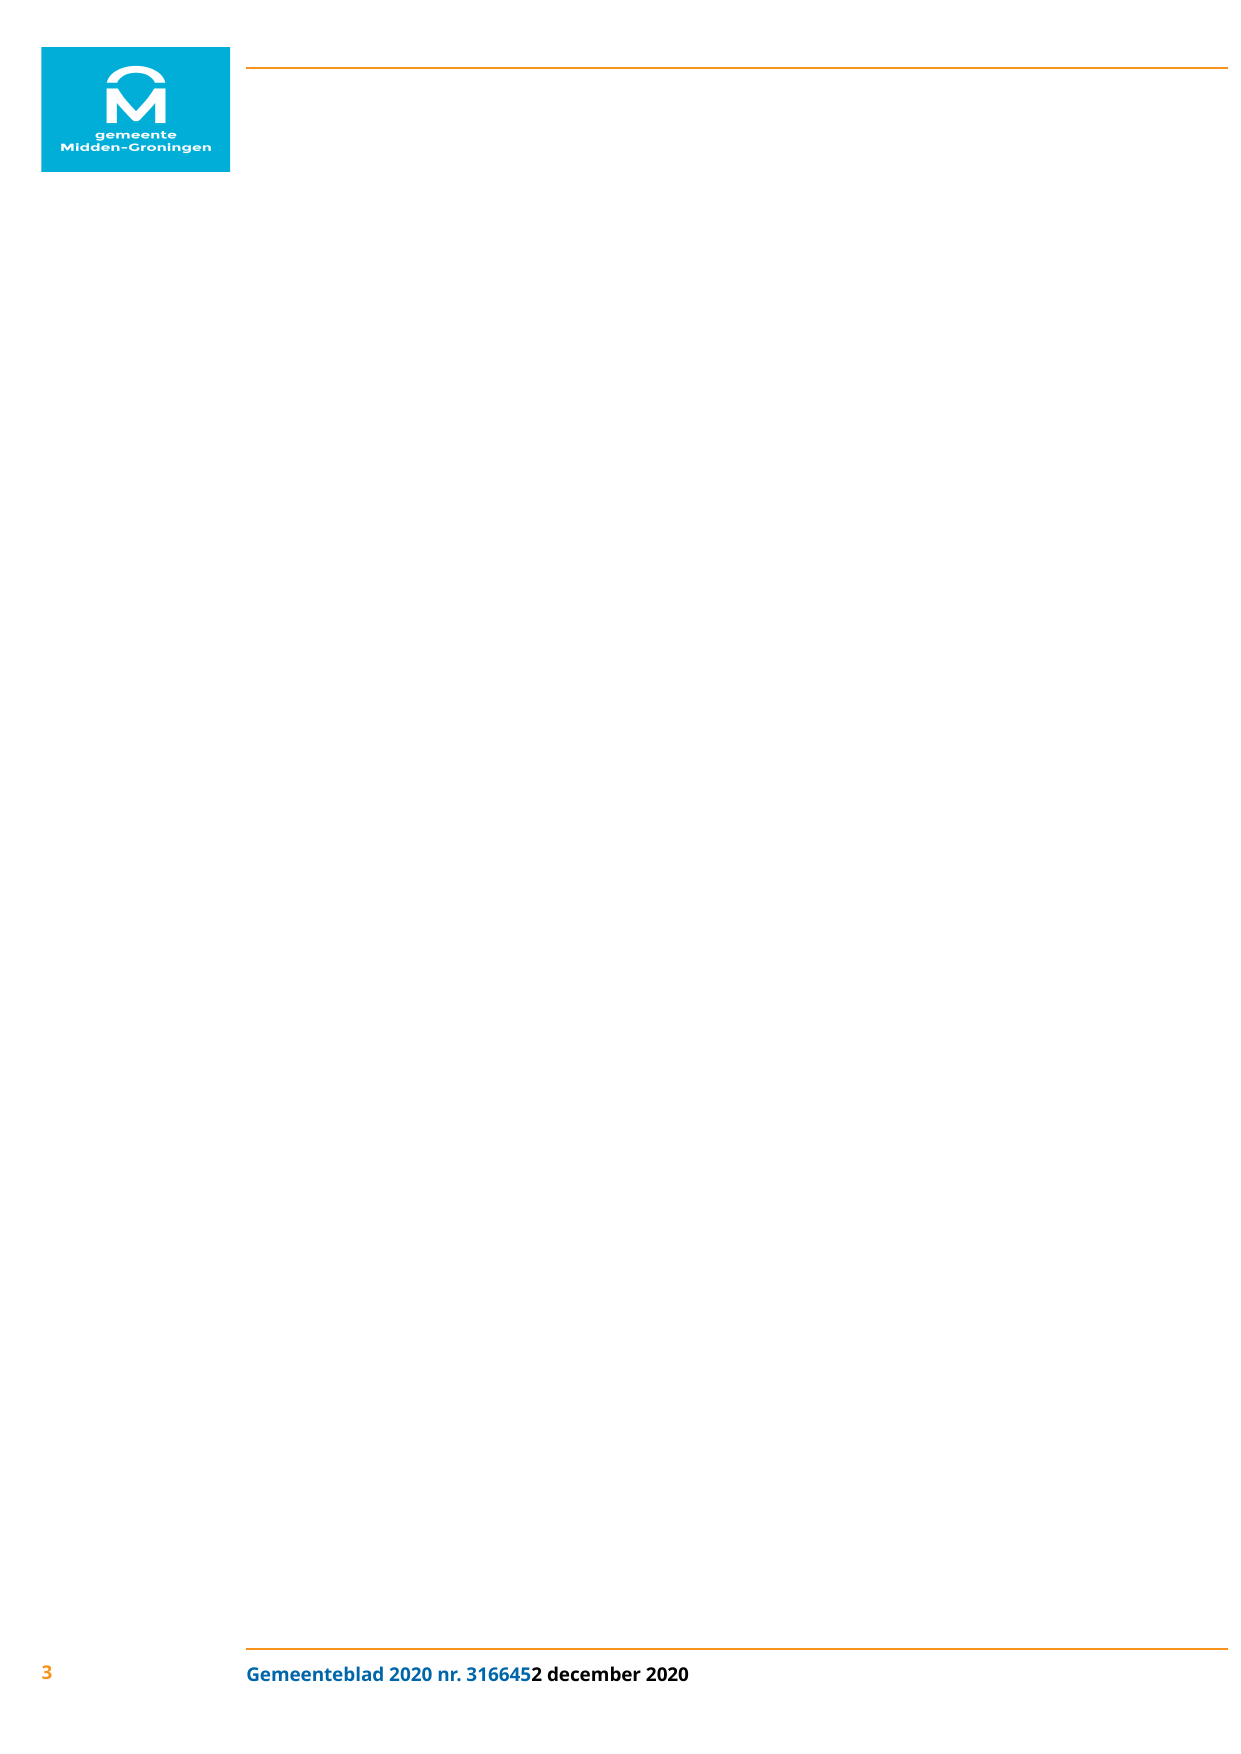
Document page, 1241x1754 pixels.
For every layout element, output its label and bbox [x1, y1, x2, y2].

picture [107, 89, 165, 122]
picture [184, 146, 190, 153]
picture [108, 66, 164, 82]
